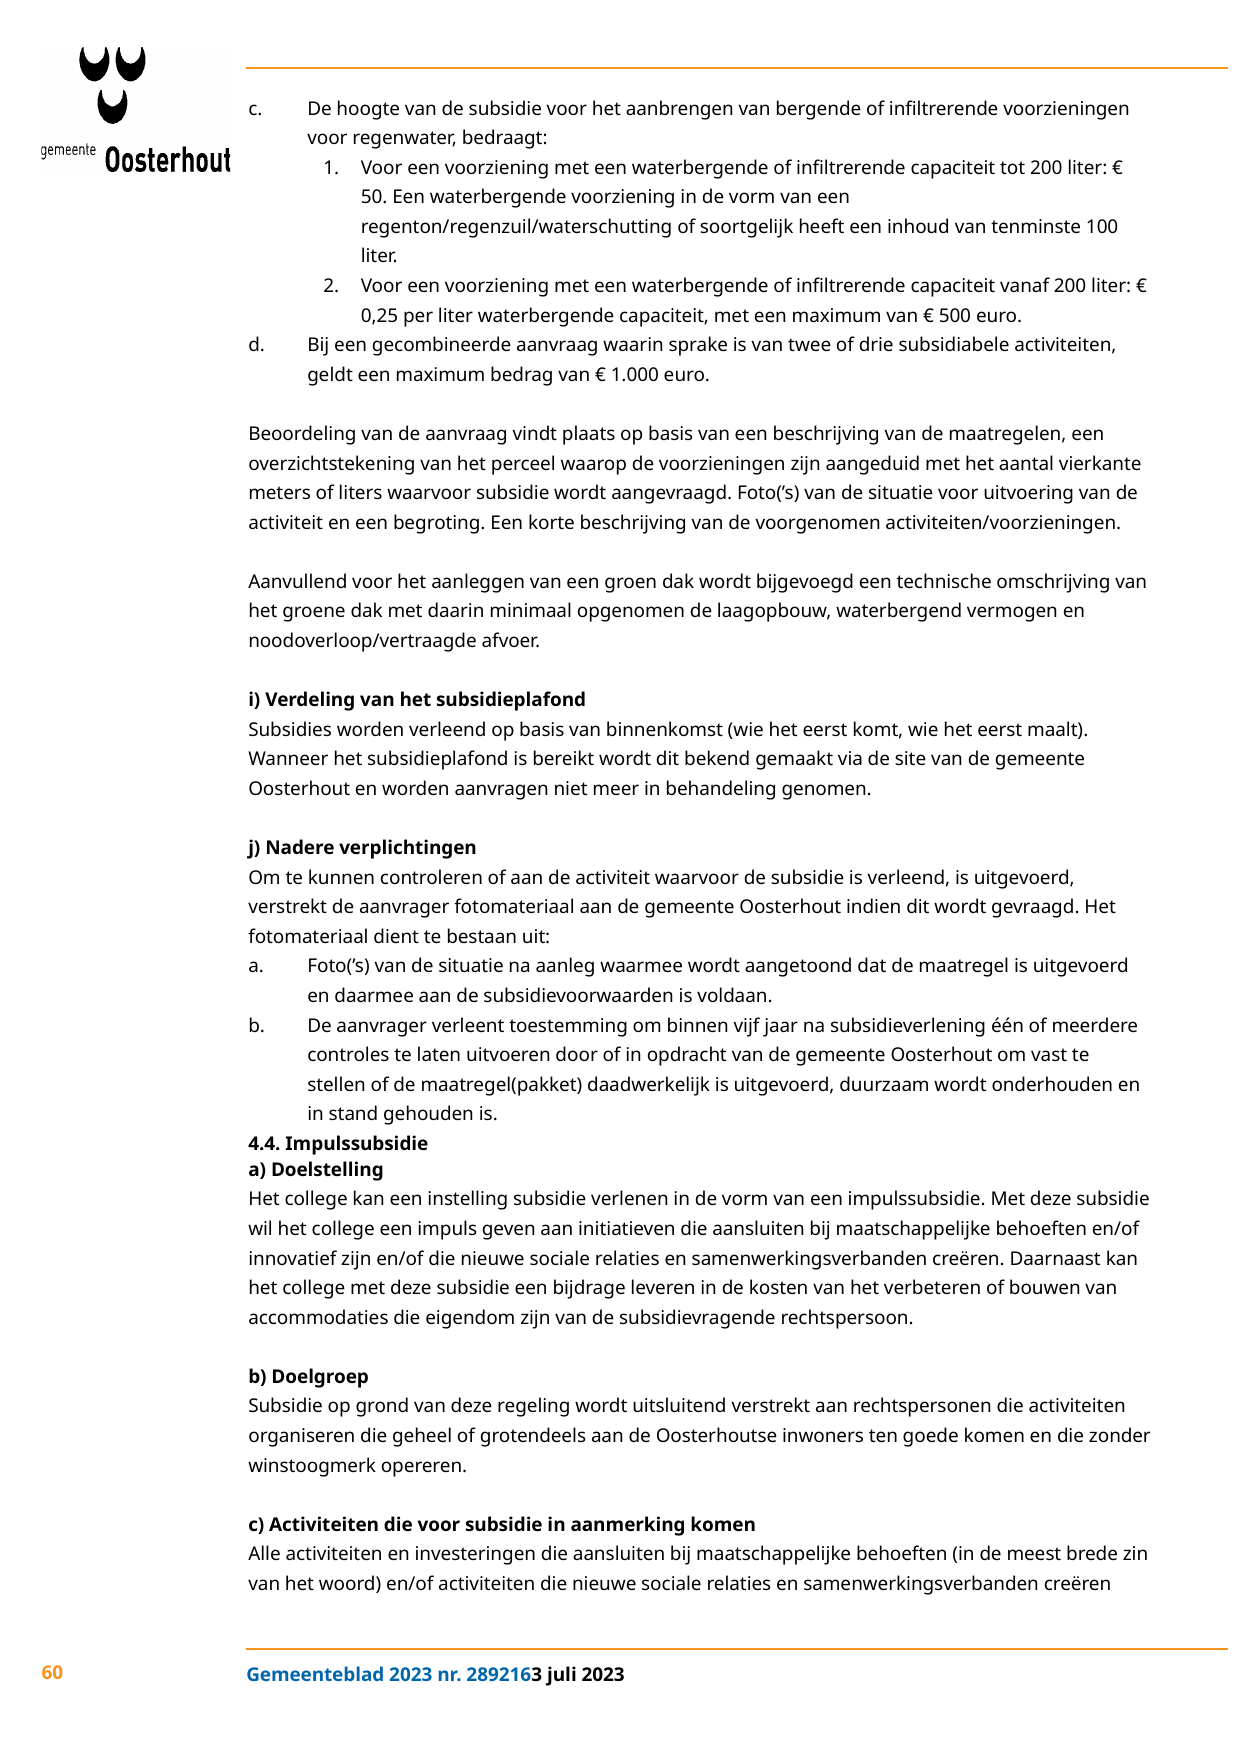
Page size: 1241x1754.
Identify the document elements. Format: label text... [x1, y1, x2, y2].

text c) Activiteiten die voor subsidie in aanmerking komen [248, 1511, 1152, 1537]
list Foto(’s) van de situatie na aanleg waarmee wordt aangetoond dat de maatregel is uitgevoerd en daarmee aan de subsidievoorwaarden is voldaan. [248, 953, 1152, 1008]
text Aanvullend voor het aanleggen van een groen dak wordt bijgevoegd een technische omschrijving van het groene dak met daarin minimaal opgenomen de laagopbouw, waterbergend vermogen en noodoverloop/vertraagde afvoer. [248, 568, 1152, 653]
list De aanvrager verleent toestemming om binnen vijf jaar na subsidieverlening één of meerdere controles te laten uitvoeren door of in opdracht van de gemeente Oosterhout om vast te stellen of de maatregel(pakket) daadwerkelijk is uitgevoerd, duurzaam wordt onderhouden en in stand gehouden is. [248, 1012, 1152, 1126]
text b) Doelgroep [248, 1363, 1152, 1389]
text Subsidies worden verleend op basis van binnenkomst (wie het eerst komt, wie het eerst maalt). Wanneer het subsidieplafond is bereikt wordt dit bekend gemaakt via de site van de gemeente Oosterhout en worden aanvragen niet meer in behandeling genomen. [248, 716, 1152, 801]
text Subsidie op grond van deze regeling wordt uitsluitend verstrekt aan rechtspersonen die activiteiten organiseren die geheel of grotendeels aan de Oosterhoutse inwoners ten goede komen en die zonder winstoogmerk opereren. [248, 1393, 1152, 1477]
list Voor een voorziening met een waterbergende of infiltrerende capaciteit tot 200 liter: € 50. Een waterbergende voorziening in de vorm van een regenton/regenzuil/waterschutting of soortgelijk heeft een inhoud van tenminste 100 liter. [323, 154, 1152, 268]
text 4.4. Impulssubsidie [248, 1130, 1152, 1156]
picture [41, 47, 231, 172]
text i) Verdeling van het subsidieplafond [248, 686, 1152, 712]
text Beoordeling van de aanvraag vindt plaats op basis van een beschrijving van de maatregelen, een overzichtstekening van het perceel waarop de voorzieningen zijn aangeduid met het aantal vierkante meters of liters waarvoor subsidie wordt aangevraagd. Foto(’s) van de situatie voor uitvoering van de activiteit en een begroting. Een korte beschrijving van de voorgenomen activiteiten/voorzieningen. [248, 420, 1152, 535]
list De hoogte van de subsidie voor het aanbrengen van bergende of infiltrerende voorzieningen voor regenwater, bedraagt: [248, 95, 1152, 150]
text Het college kan een instelling subsidie verlenen in de vorm van een impulssubsidie. Met deze subsidie wil het college een impuls geven aan initiatieven die aansluiten bij maatschappelijke behoeften en/of innovatief zijn en/of die nieuwe sociale relaties en samenwerkingsverbanden creëren. Daarnaast kan het college met deze subsidie een bijdrage leveren in de kosten van het verbeteren of bouwen van accommodaties die eigendom zijn van de subsidievragende rechtspersoon. [248, 1186, 1152, 1329]
text Om te kunnen controleren of aan de activiteit waarvoor de subsidie is verleend, is uitgevoerd, verstrekt de aanvrager fotomateriaal aan de gemeente Oosterhout indien dit wordt gevraagd. Het fotomateriaal dient te bestaan uit: [248, 864, 1152, 949]
list Voor een voorziening met een waterbergende of infiltrerende capaciteit vanaf 200 liter: € 0,25 per liter waterbergende capaciteit, met een maximum van € 500 euro. [323, 272, 1152, 328]
text Alle activiteiten en investeringen die aansluiten bij maatschappelijke behoeften (in de meest brede zin van het woord) en/of activiteiten die nieuwe sociale relaties en samenwerkingsverbanden creëren [248, 1541, 1152, 1596]
list Bij een gecombineerde aanvraag waarin sprake is van twee of drie subsidiabele activiteiten, geldt een maximum bedrag van € 1.000 euro. [248, 331, 1152, 387]
text j) Nadere verplichtingen [248, 834, 1152, 860]
text a) Doelstelling [248, 1156, 1152, 1182]
